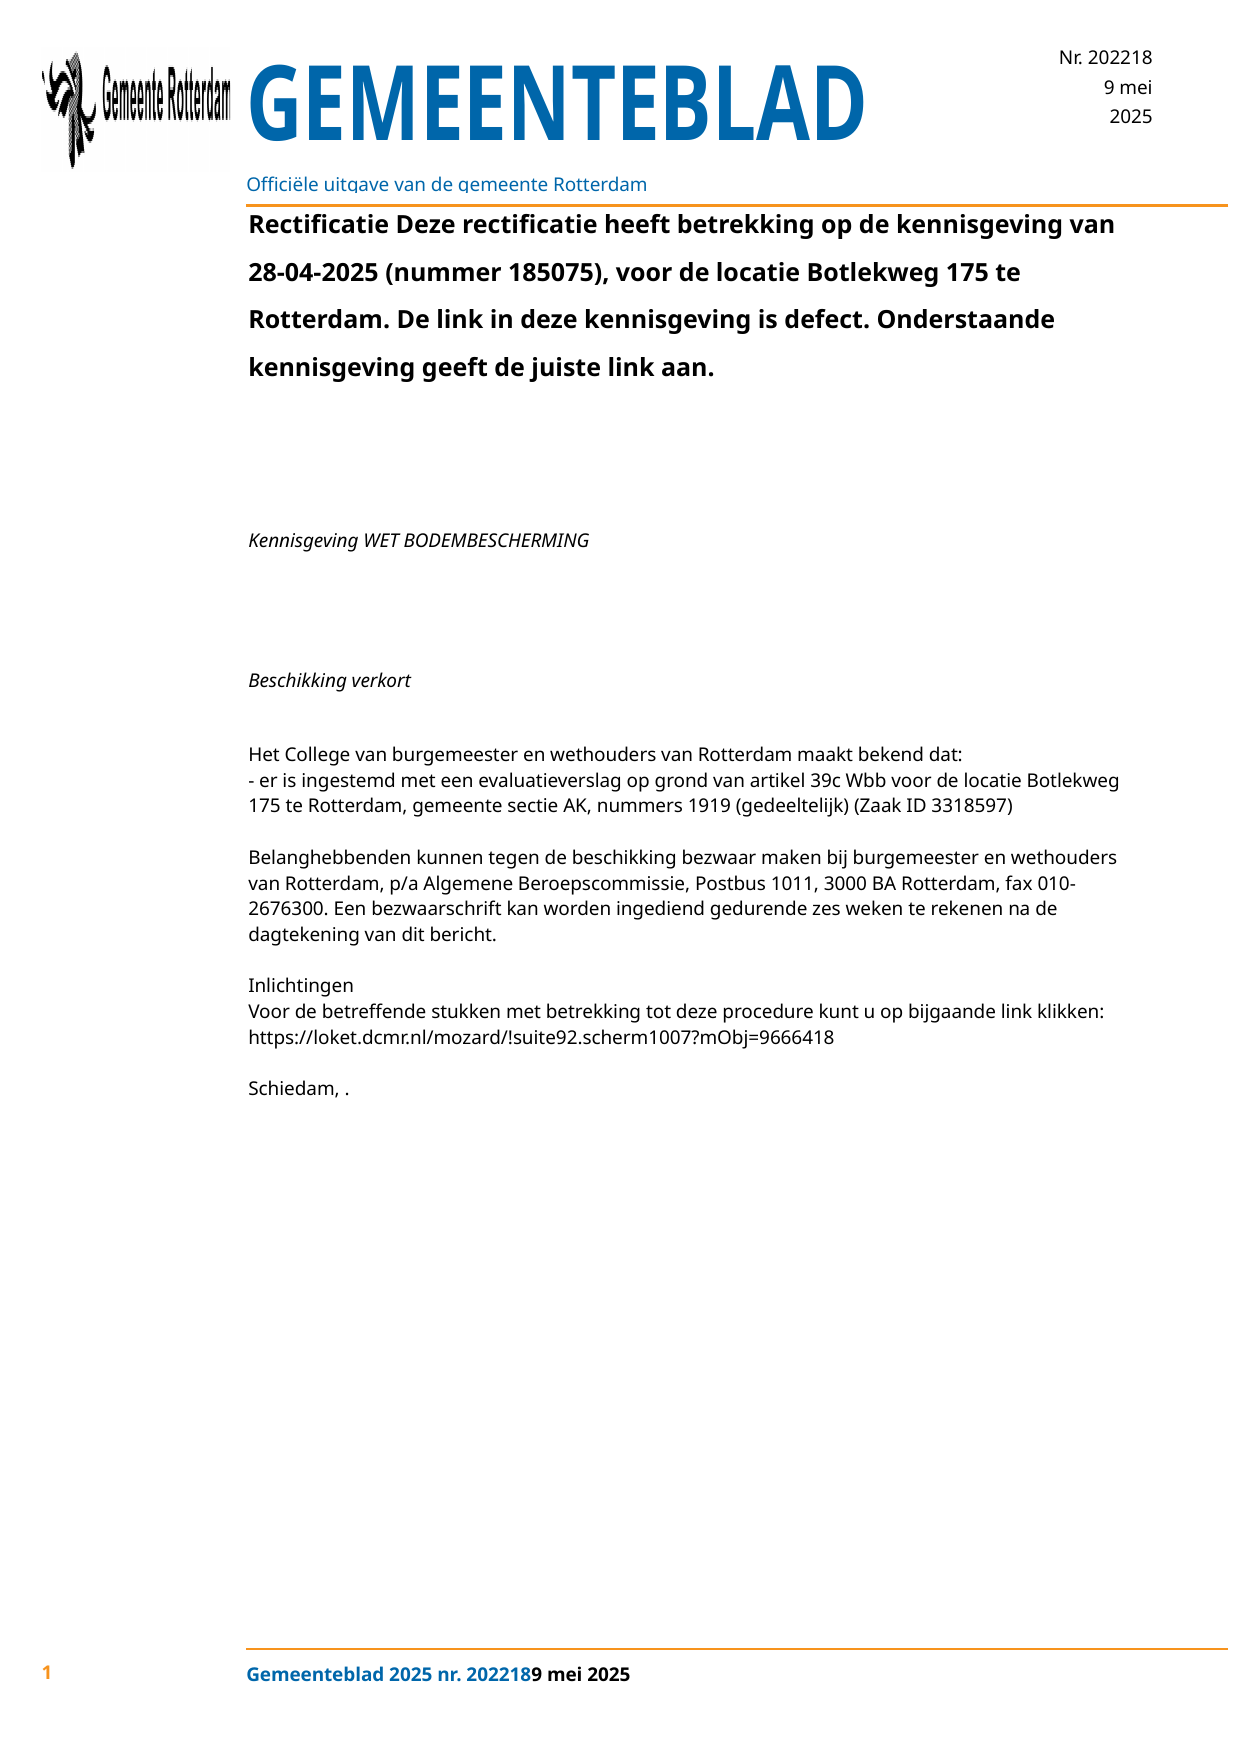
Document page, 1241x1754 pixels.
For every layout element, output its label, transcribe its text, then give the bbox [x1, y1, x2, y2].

text - er is ingestemd met een evaluatieverslag op grond van artikel 39c Wbb voor de locatie Botlekweg 175 te Rotterdam, gemeente sectie AK, nummers 1919 (gedeeltelijk) (Zaak ID 3318597) [248, 767, 1152, 818]
text Voor de betreffende stukken met betrekking tot deze procedure kunt u op bijgaande link klikken: [248, 998, 1152, 1024]
text Het College van burgemeester en wethouders van Rotterdam maakt bekend dat: [248, 741, 1152, 767]
text Kennisgeving WET BODEMBESCHERMING [248, 527, 1152, 553]
text https://loket.dcmr.nl/mozard/!suite92.scherm1007?mObj=9666418 [248, 1024, 1152, 1050]
text Beschikking verkort [248, 668, 1152, 693]
text Schiedam, . [248, 1076, 1152, 1101]
text Belanghebbenden kunnen tegen de beschikking bezwaar maken bij burgemeester en wethouders van Rotterdam, p/a Algemene Beroepscommissie, Postbus 1011, 3000 BA Rotterdam, fax 010-2676300. Een bezwaarschrift kan worden ingediend gedurende zes weken te rekenen na de dagtekening van dit bericht. [248, 844, 1152, 947]
text Inlichtingen [248, 973, 1152, 998]
picture [41, 47, 231, 172]
text Rectificatie Deze rectificatie heeft betrekking op de kennisgeving van 28-04-2025 (nummer 185075), voor de locatie Botlekweg 175 te Rotterdam. De link in deze kennisgeving is defect. Onderstaande kennisgeving geeft de juiste link aan. [248, 207, 1152, 384]
